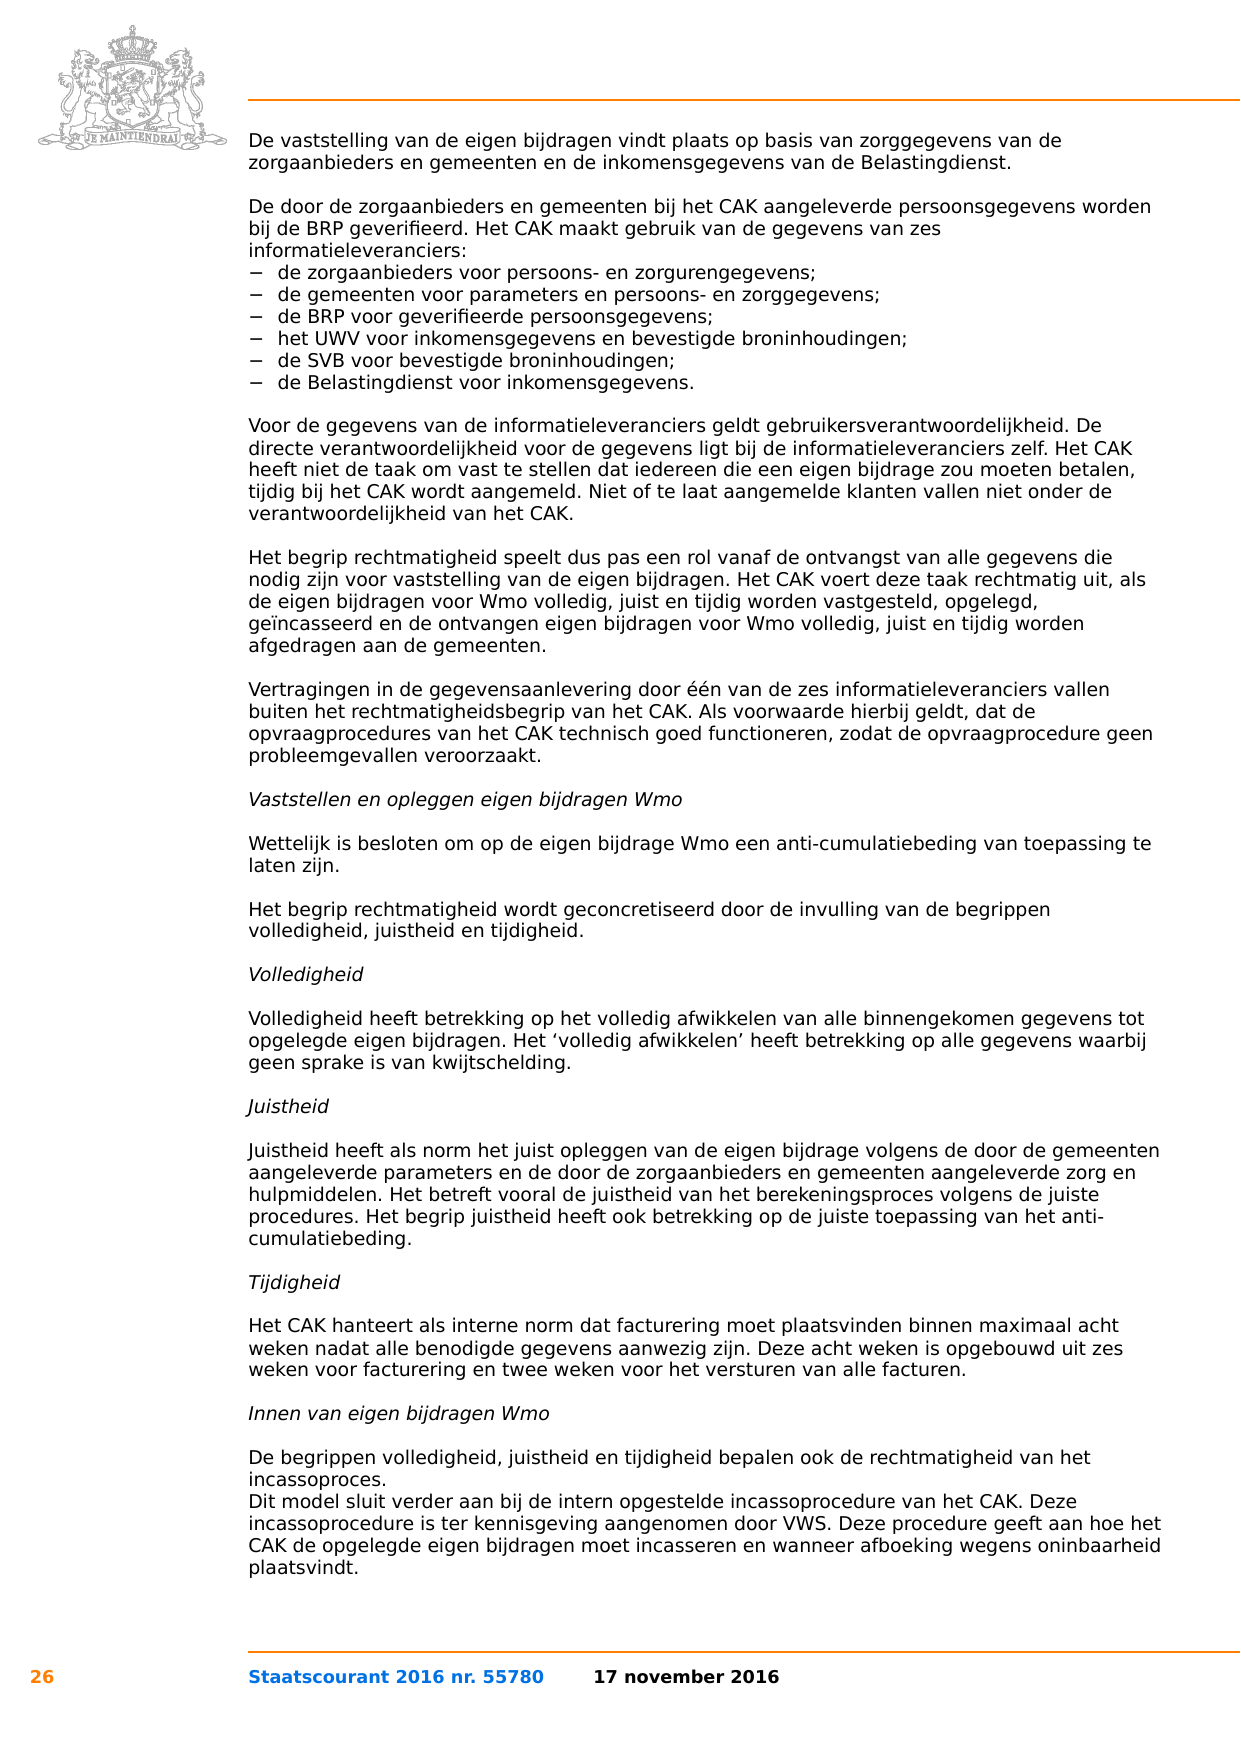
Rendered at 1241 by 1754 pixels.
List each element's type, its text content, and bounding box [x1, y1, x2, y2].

text De vaststelling van de eigen bijdragen vindt plaats op basis van zorggegevens van de zorgaanbieders en gemeenten en de inkomensgegevens van de Belastingdienst. [248, 130, 1163, 174]
text Het begrip rechtmatigheid wordt geconcretiseerd door de invulling van de begrippen volledigheid, juistheid en tijdigheid. [248, 898, 1163, 942]
text − de Belastingdienst voor inkomensgegevens. [248, 372, 1163, 393]
text − de SVB voor bevestigde broninhoudingen; [248, 349, 1163, 372]
subtitle Innen van eigen bijdragen Wmo [248, 1403, 1163, 1425]
text De door de zorgaanbieders en gemeenten bij het CAK aangeleverde persoonsgegevens worden bij de BRP geverifieerd. Het CAK maakt gebruik van de gegevens van zes informatieleveranciers: [248, 196, 1163, 262]
text − de gemeenten voor parameters en persoons- en zorggegevens; [248, 284, 1163, 306]
text Volledigheid heeft betrekking op het volledig afwikkelen van alle binnengekomen gegevens tot opgelegde eigen bijdragen. Het ‘volledig afwikkelen’ heeft betrekking op alle gegevens waarbij geen sprake is van kwijtschelding. [248, 1008, 1163, 1074]
text Juistheid heeft als norm het juist opleggen van de eigen bijdrage volgens de door de gemeenten aangeleverde parameters en de door de zorgaanbieders en gemeenten aangeleverde zorg en hulpmiddelen. Het betreft vooral de juistheid van het berekeningsproces volgens de juiste procedures. Het begrip juistheid heeft ook betrekking op de juiste toepassing van het anti-cumulatiebeding. [248, 1140, 1163, 1250]
text Het begrip rechtmatigheid speelt dus pas een rol vanaf de ontvangst van alle gegevens die nodig zijn voor vaststelling van de eigen bijdragen. Het CAK voert deze taak rechtmatig uit, als de eigen bijdragen voor Wmo volledig, juist en tijdig worden vastgesteld, opgelegd, geïncasseerd en de ontvangen eigen bijdragen voor Wmo volledig, juist en tijdig worden afgedragen aan de gemeenten. [248, 547, 1163, 657]
text − de zorgaanbieders voor persoons- en zorgurengegevens; [248, 262, 1163, 284]
subtitle Vaststellen en opleggen eigen bijdragen Wmo [248, 789, 1163, 811]
subtitle Tijdigheid [248, 1272, 1163, 1293]
subtitle Juistheid [248, 1096, 1163, 1118]
text − de BRP voor geverifieerde persoonsgegevens; [248, 306, 1163, 328]
picture [38, 25, 227, 150]
text De begrippen volledigheid, juistheid en tijdigheid bepalen ook de rechtmatigheid van het incassoproces. [248, 1447, 1163, 1491]
text Wettelijk is besloten om op de eigen bijdrage Wmo een anti-cumulatiebeding van toepassing te laten zijn. [248, 833, 1163, 877]
text Dit model sluit verder aan bij de intern opgestelde incassoprocedure van het CAK. Deze incassoprocedure is ter kennisgeving aangenomen door VWS. Deze procedure geeft aan hoe het CAK de opgelegde eigen bijdragen moet incasseren en wanneer afboeking wegens oninbaarheid plaatsvindt. [248, 1491, 1163, 1579]
subtitle Volledigheid [248, 964, 1163, 986]
text − het UWV voor inkomensgegevens en bevestigde broninhoudingen; [248, 328, 1163, 349]
text Het CAK hanteert als interne norm dat facturering moet plaatsvinden binnen maximaal acht weken nadat alle benodigde gegevens aanwezig zijn. Deze acht weken is opgebouwd uit zes weken voor facturering en twee weken voor het versturen van alle facturen. [248, 1315, 1163, 1381]
text Voor de gegevens van de informatieleveranciers geldt gebruikersverantwoordelijkheid. De directe verantwoordelijkheid voor de gegevens ligt bij de informatieleveranciers zelf. Het CAK heeft niet de taak om vast te stellen dat iedereen die een eigen bijdrage zou moeten betalen, tijdig bij het CAK wordt aangemeld. Niet of te laat aangemelde klanten vallen niet onder de verantwoordelijkheid van het CAK. [248, 415, 1163, 525]
text Vertragingen in de gegevensaanlevering door één van de zes informatieleveranciers vallen buiten het rechtmatigheidsbegrip van het CAK. Als voorwaarde hierbij geldt, dat de opvraagprocedures van het CAK technisch goed functioneren, zodat de opvraagprocedure geen probleemgevallen veroorzaakt. [248, 679, 1163, 767]
